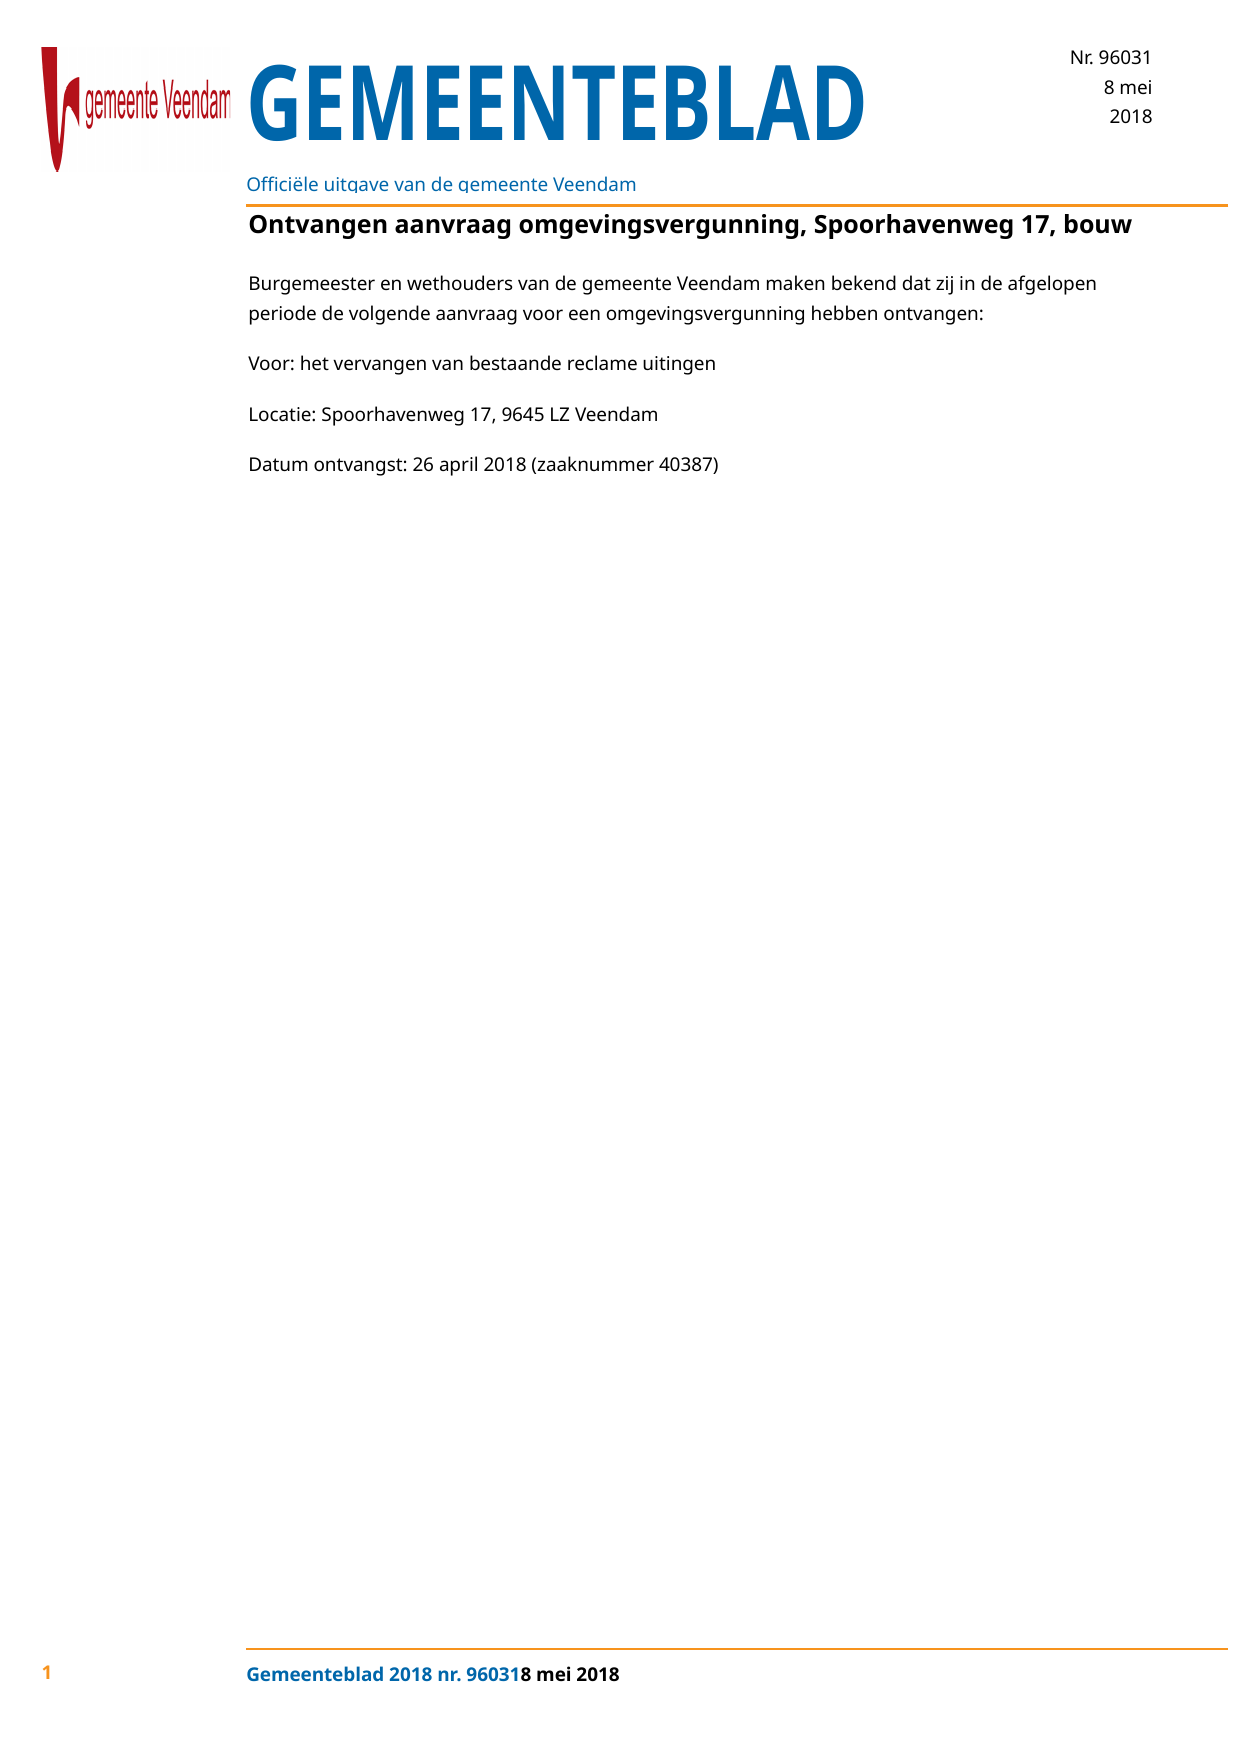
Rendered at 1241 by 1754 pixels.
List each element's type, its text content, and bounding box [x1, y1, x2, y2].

text Datum ontvangst: 26 april 2018 (zaaknummer 40387) [248, 451, 1152, 477]
text Burgemeester en wethouders van de gemeente Veendam maken bekend dat zij in de afgelopen periode de volgende aanvraag voor een omgevingsvergunning hebben ontvangen: [248, 270, 1152, 326]
picture [41, 47, 231, 172]
text Ontvangen aanvraag omgevingsvergunning, Spoorhavenweg 17, bouw [248, 207, 1152, 241]
text Voor: het vervangen van bestaande reclame uitingen [248, 350, 1152, 376]
text Locatie: Spoorhavenweg 17, 9645 LZ Veendam [248, 401, 1152, 426]
